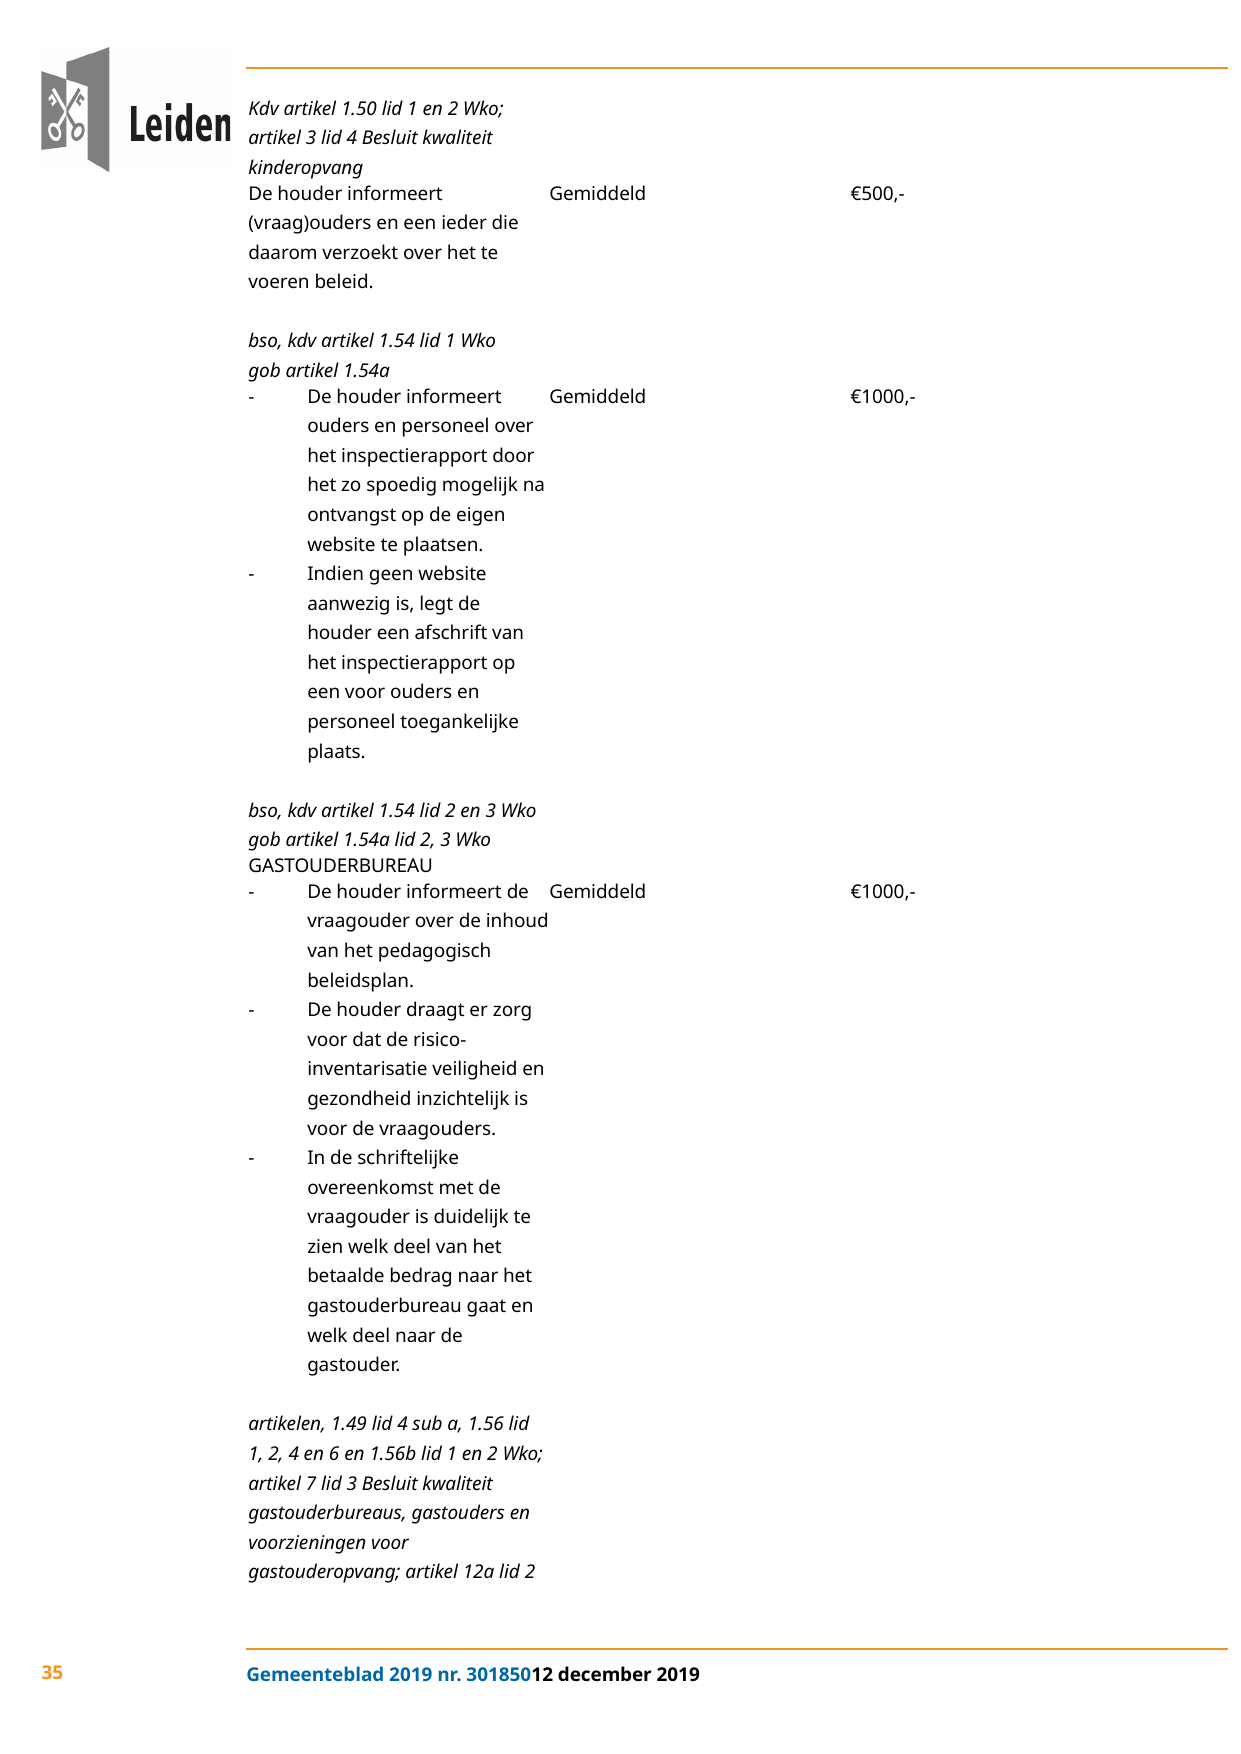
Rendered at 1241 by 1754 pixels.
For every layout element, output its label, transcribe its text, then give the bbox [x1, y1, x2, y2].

table_cell €500,- [850, 180, 1152, 383]
table_cell [850, 853, 1152, 878]
table_cell €1000,- [850, 383, 1152, 852]
table_cell GASTOUDERBUREAU [248, 853, 549, 878]
table_cell Gemiddeld [549, 383, 850, 852]
table_cell [549, 95, 850, 180]
table_cell De houder informeert ouders en personeel over het inspectierapport door het zo spoedig mogelijk na ontvangst op de eigen website te plaatsen. Indien geen website aanwezig is, legt de houder een afschrift van het inspectierapport op een voor ouders en personeel toegankelijke plaats. bso, kdv artikel 1.54 lid 2 en 3 Wko gob artikel 1.54a lid 2, 3 Wko [248, 383, 549, 852]
table_cell Gemiddeld [549, 180, 850, 383]
table_cell De houder informeert (vraag)ouders en een ieder die daarom verzoekt over het te voeren beleid. bso, kdv artikel 1.54 lid 1 Wko gob artikel 1.54a [248, 180, 549, 383]
table_cell €1000,- [850, 878, 1152, 1584]
table_cell [850, 95, 1152, 180]
table_cell [549, 853, 850, 878]
picture [41, 47, 231, 172]
table_cell Kdv artikel 1.50 lid 1 en 2 Wko; artikel 3 lid 4 Besluit kwaliteit kinderopvang [248, 95, 549, 180]
table_cell De houder informeert de vraagouder over de inhoud van het pedagogisch beleidsplan. De houder draagt er zorg voor dat de risico-inventarisatie veiligheid en gezondheid inzichtelijk is voor de vraagouders. In de schriftelijke overeenkomst met de vraagouder is duidelijk te zien welk deel van het betaalde bedrag naar het gastouderbureau gaat en welk deel naar de gastouder. artikelen, 1.49 lid 4 sub a, 1.56 lid 1, 2, 4 en 6 en 1.56b lid 1 en 2 Wko; artikel 7 lid 3 Besluit kwaliteit gastouderbureaus, gastouders en voorzieningen voor gastouderopvang; artikel 12a lid 2 [248, 878, 549, 1584]
table_cell Gemiddeld [549, 878, 850, 1584]
